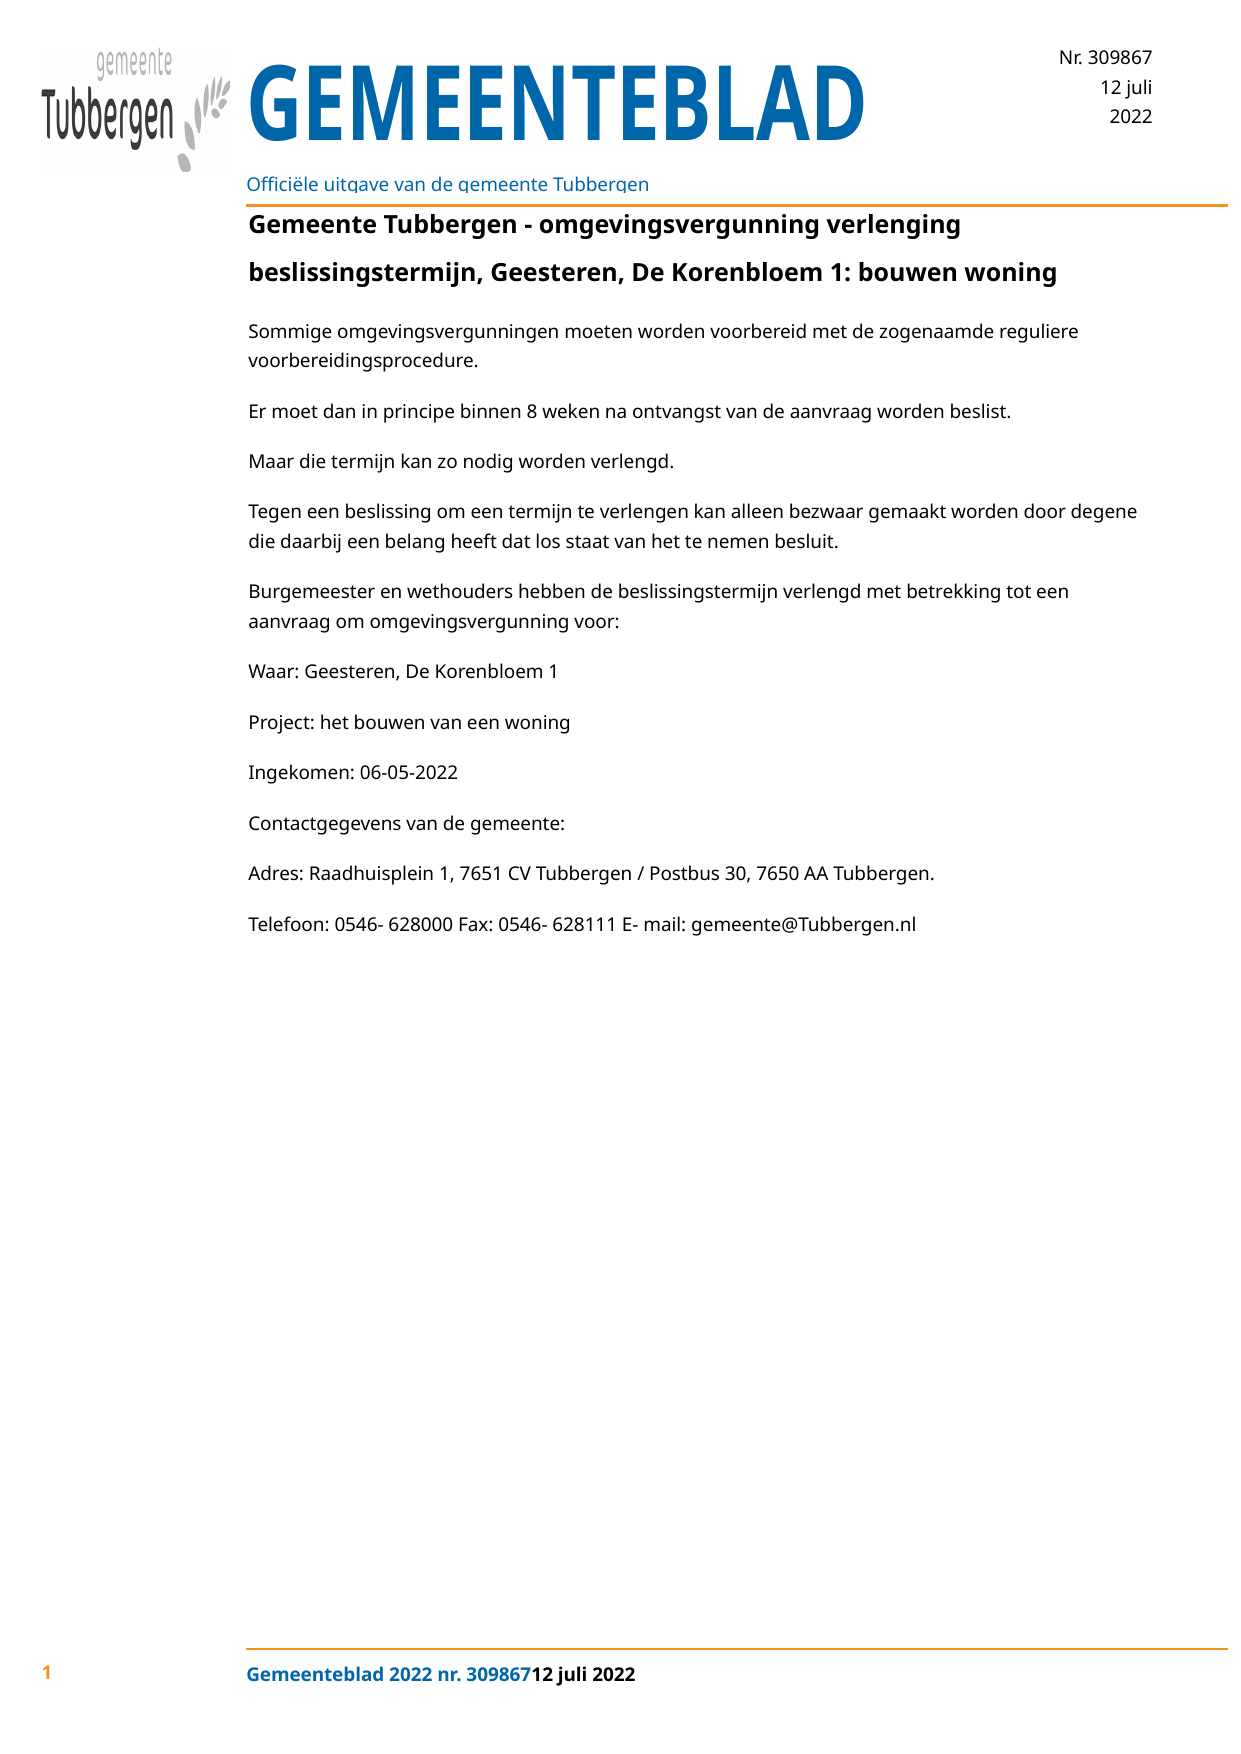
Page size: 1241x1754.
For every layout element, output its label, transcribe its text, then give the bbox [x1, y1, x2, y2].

text Maar die termijn kan zo nodig worden verlengd. [248, 448, 1152, 474]
text Tegen een beslissing om een termijn te verlengen kan alleen bezwaar gemaakt worden door degene die daarbij een belang heeft dat los staat van het te nemen besluit. [248, 499, 1152, 554]
text Adres: Raadhuisplein 1, 7651 CV Tubbergen / Postbus 30, 7650 AA Tubbergen. [248, 860, 1152, 886]
text Ingekomen: 06-05-2022 [248, 759, 1152, 785]
text Telefoon: 0546- 628000 Fax: 0546- 628111 E- mail: gemeente@Tubbergen.nl [248, 911, 1152, 937]
text Er moet dan in principe binnen 8 weken na ontvangst van de aanvraag worden beslist. [248, 398, 1152, 424]
text Burgemeester en wethouders hebben de beslissingstermijn verlengd met betrekking tot een aanvraag om omgevingsvergunning voor: [248, 579, 1152, 634]
picture [41, 47, 231, 172]
text Waar: Geesteren, De Korenbloem 1 [248, 659, 1152, 684]
text Gemeente Tubbergen - omgevingsvergunning verlenging beslissingstermijn, Geesteren, De Korenbloem 1: bouwen woning [248, 207, 1152, 288]
text Sommige omgevingsvergunningen moeten worden voorbereid met de zogenaamde reguliere voorbereidingsprocedure. [248, 318, 1152, 373]
text Project: het bouwen van een woning [248, 709, 1152, 735]
text Contactgegevens van de gemeente: [248, 810, 1152, 836]
